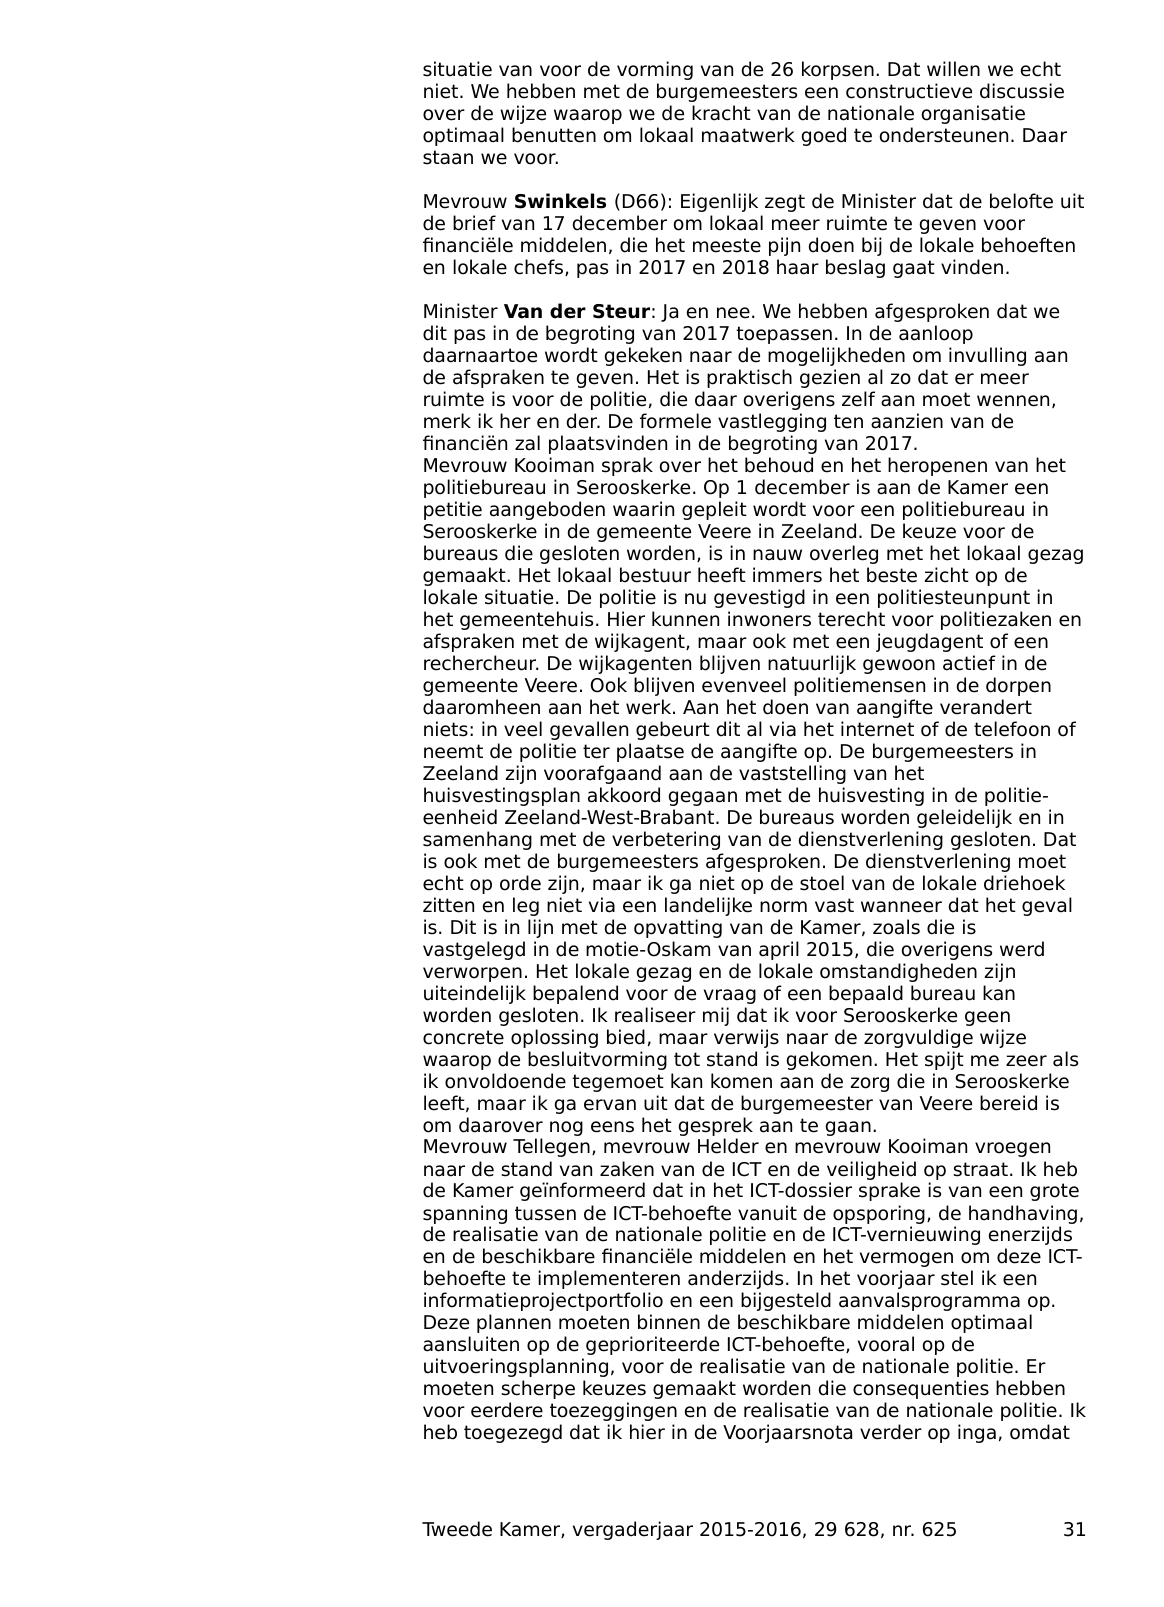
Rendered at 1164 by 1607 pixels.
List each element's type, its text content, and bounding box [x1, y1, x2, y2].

text Mevrouw Tellegen, mevrouw Helder en mevrouw Kooiman vroegen naar de stand van zaken van de ICT en de veiligheid op straat. Ik heb de Kamer geïnformeerd dat in het ICT-dossier sprake is van een grote spanning tussen de ICT-behoefte vanuit de opsporing, de handhaving, de realisatie van de nationale politie en de ICT-vernieuwing enerzijds en de beschikbare financiële middelen en het vermogen om deze ICT-behoefte te implementeren anderzijds. In het voorjaar stel ik een informatieprojectportfolio en een bijgesteld aanvalsprogramma op. Deze plannen moeten binnen de beschikbare middelen optimaal aansluiten op de geprioriteerde ICT-behoefte, vooral op de uitvoeringsplanning, voor de realisatie van de nationale politie. Er moeten scherpe keuzes gemaakt worden die consequenties hebben voor eerdere toezeggingen en de realisatie van de nationale politie. Ik heb toegezegd dat ik hier in de Voorjaarsnota verder op inga, omdat [422, 1136, 1087, 1444]
text Mevrouw Swinkels (D66): Eigenlijk zegt de Minister dat de belofte uit de brief van 17 december om lokaal meer ruimte te geven voor financiële middelen, die het meeste pijn doen bij de lokale behoeften en lokale chefs, pas in 2017 en 2018 haar beslag gaat vinden. [422, 191, 1087, 279]
text Minister Van der Steur: Ja en nee. We hebben afgesproken dat we dit pas in de begroting van 2017 toepassen. In de aanloop daarnaartoe wordt gekeken naar de mogelijkheden om invulling aan de afspraken te geven. Het is praktisch gezien al zo dat er meer ruimte is voor de politie, die daar overigens zelf aan moet wennen, merk ik her en der. De formele vastlegging ten aanzien van de financiën zal plaatsvinden in de begroting van 2017. [422, 301, 1087, 455]
text Mevrouw Kooiman sprak over het behoud en het heropenen van het politiebureau in Serooskerke. Op 1 december is aan de Kamer een petitie aangeboden waarin gepleit wordt voor een politiebureau in Serooskerke in de gemeente Veere in Zeeland. De keuze voor de bureaus die gesloten worden, is in nauw overleg met het lokaal gezag gemaakt. Het lokaal bestuur heeft immers het beste zicht op de lokale situatie. De politie is nu gevestigd in een politiesteunpunt in het gemeentehuis. Hier kunnen inwoners terecht voor politiezaken en afspraken met de wijkagent, maar ook met een jeugdagent of een rechercheur. De wijkagenten blijven natuurlijk gewoon actief in de gemeente Veere. Ook blijven evenveel politiemensen in de dorpen daaromheen aan het werk. Aan het doen van aangifte verandert niets: in veel gevallen gebeurt dit al via het internet of de telefoon of neemt de politie ter plaatse de aangifte op. De burgemeesters in Zeeland zijn voorafgaand aan de vaststelling van het huisvestingsplan akkoord gegaan met de huisvesting in de politie-eenheid Zeeland-West-Brabant. De bureaus worden geleidelijk en in samenhang met de verbetering van de dienstverlening gesloten. Dat is ook met de burgemeesters afgesproken. De dienstverlening moet echt op orde zijn, maar ik ga niet op de stoel van de lokale driehoek zitten en leg niet via een landelijke norm vast wanneer dat het geval is. Dit is in lijn met de opvatting van de Kamer, zoals die is vastgelegd in de motie-Oskam van april 2015, die overigens werd verworpen. Het lokale gezag en de lokale omstandigheden zijn uiteindelijk bepalend voor de vraag of een bepaald bureau kan worden gesloten. Ik realiseer mij dat ik voor Serooskerke geen concrete oplossing bied, maar verwijs naar de zorgvuldige wijze waarop de besluitvorming tot stand is gekomen. Het spijt me zeer als ik onvoldoende tegemoet kan komen aan de zorg die in Serooskerke leeft, maar ik ga ervan uit dat de burgemeester van Veere bereid is om daarover nog eens het gesprek aan te gaan. [422, 455, 1087, 1136]
text situatie van voor de vorming van de 26 korpsen. Dat willen we echt niet. We hebben met de burgemeesters een constructieve discussie over de wijze waarop we de kracht van de nationale organisatie optimaal benutten om lokaal maatwerk goed te ondersteunen. Daar staan we voor. [422, 59, 1087, 169]
